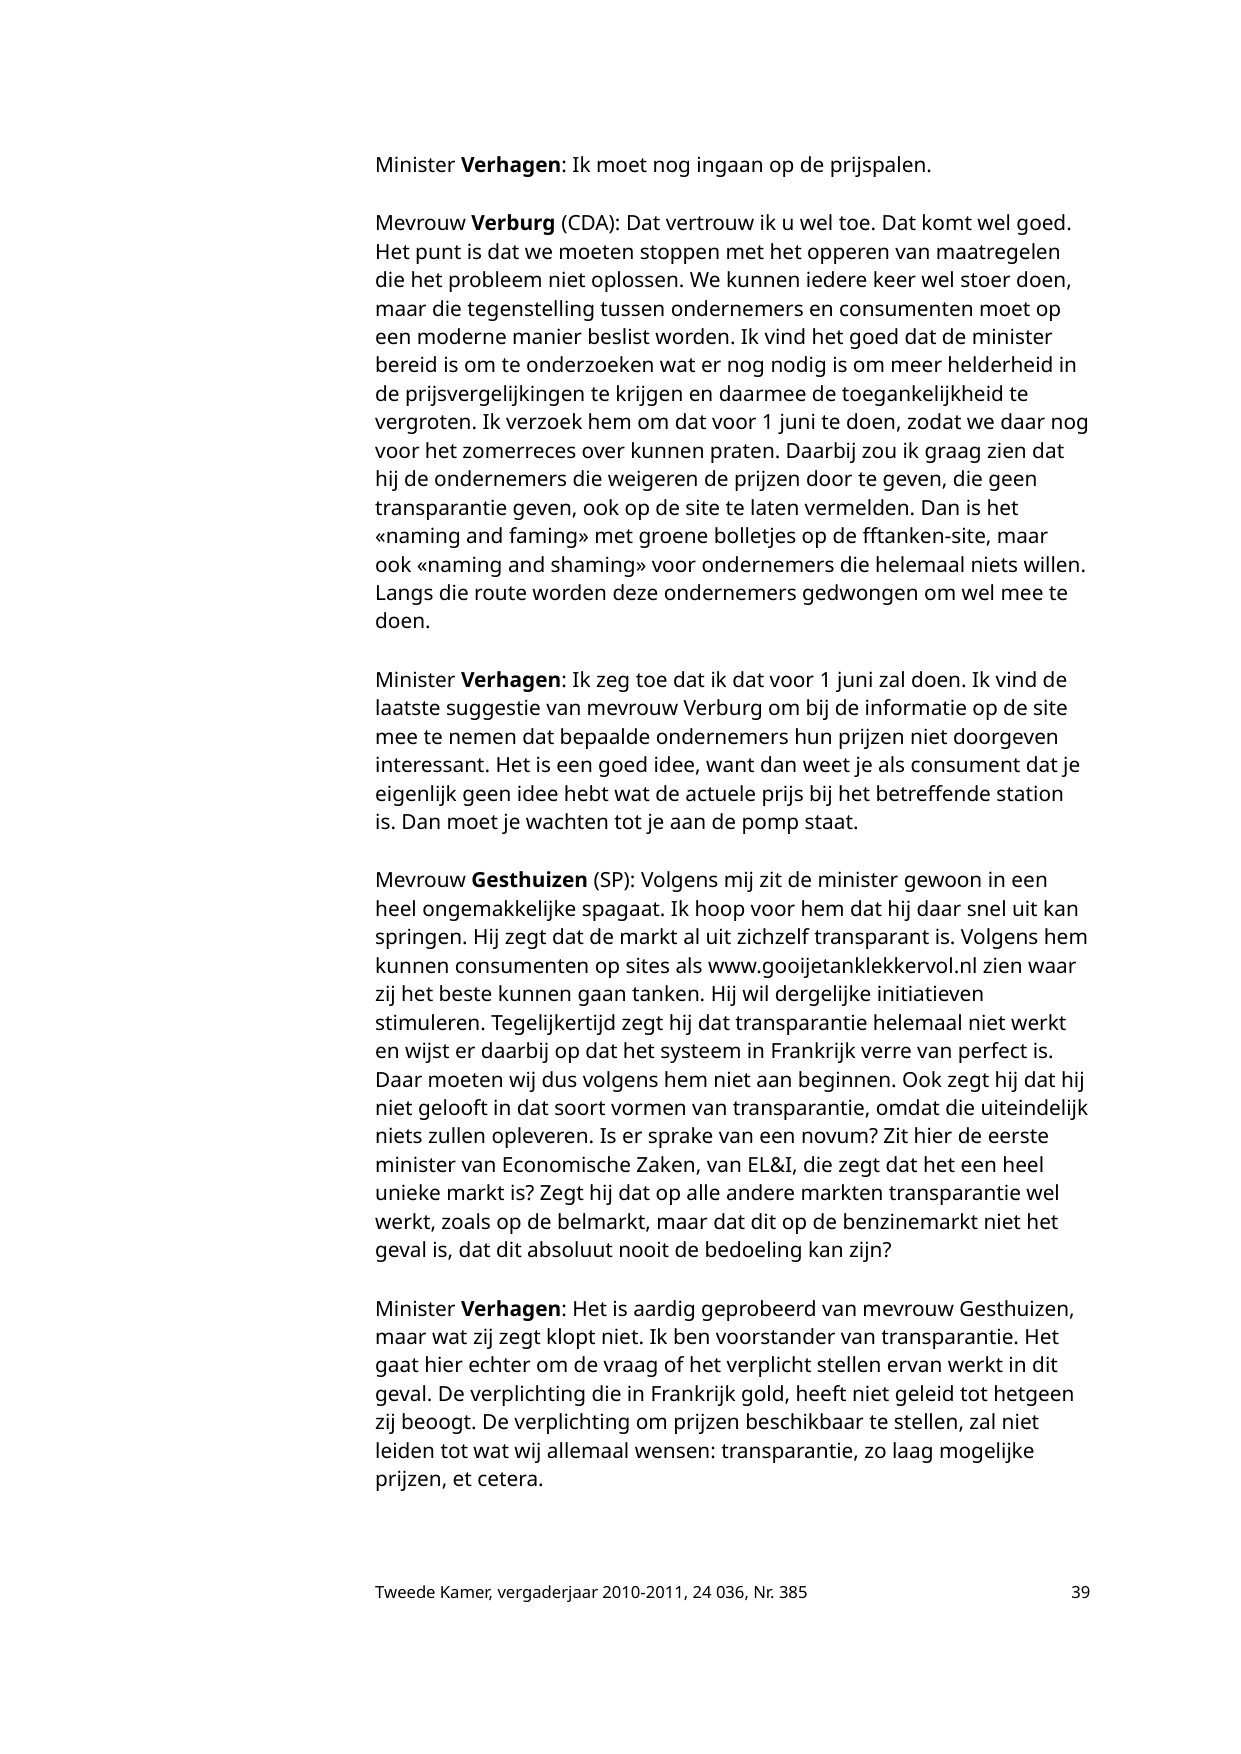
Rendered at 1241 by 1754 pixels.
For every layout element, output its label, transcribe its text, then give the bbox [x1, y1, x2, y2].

text Mevrouw Verburg (CDA): Dat vertrouw ik u wel toe. Dat komt wel goed. Het punt is dat we moeten stoppen met het opperen van maatregelen die het probleem niet oplossen. We kunnen iedere keer wel stoer doen, maar die tegenstelling tussen ondernemers en consumenten moet op een moderne manier beslist worden. Ik vind het goed dat de minister bereid is om te onderzoeken wat er nog nodig is om meer helderheid in de prijsvergelijkingen te krijgen en daarmee de toegankelijkheid te vergroten. Ik verzoek hem om dat voor 1 juni te doen, zodat we daar nog voor het zomerreces over kunnen praten. Daarbij zou ik graag zien dat hij de ondernemers die weigeren de prijzen door te geven, die geen transparantie geven, ook op de site te laten vermelden. Dan is het «naming and faming» met groene bolletjes op de fftanken-site, maar ook «naming and shaming» voor ondernemers die helemaal niets willen. Langs die route worden deze ondernemers gedwongen om wel mee te doen. [375, 208, 1090, 635]
text Minister Verhagen: Ik moet nog ingaan op de prijspalen. [375, 150, 1090, 178]
text Minister Verhagen: Het is aardig geprobeerd van mevrouw Gesthuizen, maar wat zij zegt klopt niet. Ik ben voorstander van transparantie. Het gaat hier echter om de vraag of het verplicht stellen ervan werkt in dit geval. De verplichting die in Frankrijk gold, heeft niet geleid tot hetgeen zij beoogt. De verplichting om prijzen beschikbaar te stellen, zal niet leiden tot wat wij allemaal wensen: transparantie, zo laag mogelijke prijzen, et cetera. [375, 1294, 1090, 1493]
text Minister Verhagen: Ik zeg toe dat ik dat voor 1 juni zal doen. Ik vind de laatste suggestie van mevrouw Verburg om bij de informatie op de site mee te nemen dat bepaalde ondernemers hun prijzen niet doorgeven interessant. Het is een goed idee, want dan weet je als consument dat je eigenlijk geen idee hebt wat de actuele prijs bij het betreffende station is. Dan moet je wachten tot je aan de pomp staat. [375, 665, 1090, 836]
text Mevrouw Gesthuizen (SP): Volgens mij zit de minister gewoon in een heel ongemakkelijke spagaat. Ik hoop voor hem dat hij daar snel uit kan springen. Hij zegt dat de markt al uit zichzelf transparant is. Volgens hem kunnen consumenten op sites als www.gooijetanklekkervol.nl zien waar zij het beste kunnen gaan tanken. Hij wil dergelijke initiatieven stimuleren. Tegelijkertijd zegt hij dat transparantie helemaal niet werkt en wijst er daarbij op dat het systeem in Frankrijk verre van perfect is. Daar moeten wij dus volgens hem niet aan beginnen. Ook zegt hij dat hij niet gelooft in dat soort vormen van transparantie, omdat die uiteindelijk niets zullen opleveren. Is er sprake van een novum? Zit hier de eerste minister van Economische Zaken, van EL&I, die zegt dat het een heel unieke markt is? Zegt hij dat op alle andere markten transparantie wel werkt, zoals op de belmarkt, maar dat dit op de benzinemarkt niet het geval is, dat dit absoluut nooit de bedoeling kan zijn? [375, 866, 1090, 1264]
